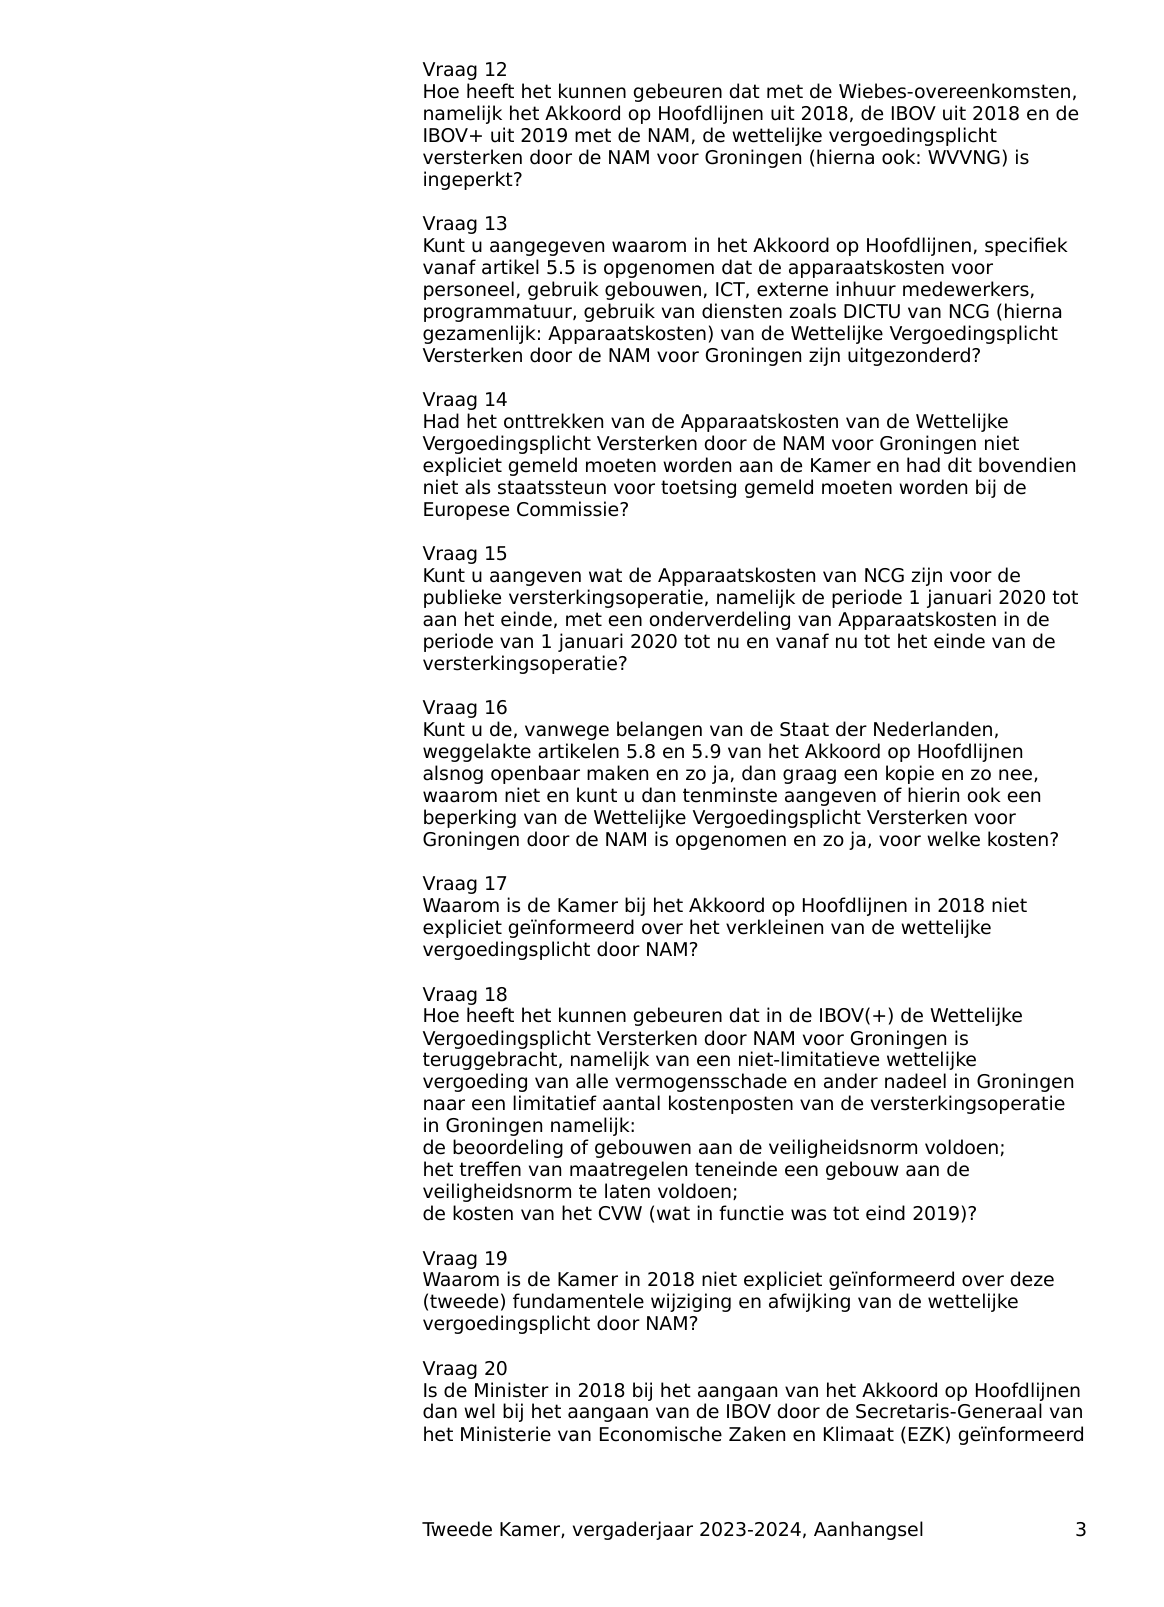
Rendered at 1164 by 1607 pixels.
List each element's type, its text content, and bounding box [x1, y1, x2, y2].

text Vraag 19 [422, 1247, 1087, 1269]
text Kunt u aangegeven waarom in het Akkoord op Hoofdlijnen, specifiek vanaf artikel 5.5 is opgenomen dat de apparaatskosten voor personeel, gebruik gebouwen, ICT, externe inhuur medewerkers, programmatuur, gebruik van diensten zoals DICTU van NCG (hierna gezamenlijk: Apparaatskosten) van de Wettelijke Vergoedingsplicht Versterken door de NAM voor Groningen zijn uitgezonderd? [422, 235, 1087, 367]
text Vraag 16 [422, 697, 1087, 719]
text Vraag 17 [422, 873, 1087, 895]
text Vraag 18 [422, 983, 1087, 1005]
text Hoe heeft het kunnen gebeuren dat met de Wiebes-overeenkomsten, namelijk het Akkoord op Hoofdlijnen uit 2018, de IBOV uit 2018 en de IBOV+ uit 2019 met de NAM, de wettelijke vergoedingsplicht versterken door de NAM voor Groningen (hierna ook: WVVNG) is ingeperkt? [422, 81, 1087, 191]
text Kunt u de, vanwege belangen van de Staat der Nederlanden, weggelakte artikelen 5.8 en 5.9 van het Akkoord op Hoofdlijnen alsnog openbaar maken en zo ja, dan graag een kopie en zo nee, waarom niet en kunt u dan tenminste aangeven of hierin ook een beperking van de Wettelijke Vergoedingsplicht Versterken voor Groningen door de NAM is opgenomen en zo ja, voor welke kosten? [422, 719, 1087, 851]
text Waarom is de Kamer bij het Akkoord op Hoofdlijnen in 2018 niet expliciet geïnformeerd over het verkleinen van de wettelijke vergoedingsplicht door NAM? [422, 895, 1087, 961]
text Vraag 13 [422, 213, 1087, 235]
text Is de Minister in 2018 bij het aangaan van het Akkoord op Hoofdlijnen dan wel bij het aangaan van de IBOV door de Secretaris-Generaal van het Ministerie van Economische Zaken en Klimaat (EZK) geïnformeerd [422, 1379, 1087, 1445]
text Vraag 14 [422, 389, 1087, 411]
text Kunt u aangeven wat de Apparaatskosten van NCG zijn voor de publieke versterkingsoperatie, namelijk de periode 1 januari 2020 tot aan het einde, met een onderverdeling van Apparaatskosten in de periode van 1 januari 2020 tot nu en vanaf nu tot het einde van de versterkingsoperatie? [422, 565, 1087, 675]
text Vraag 12 [422, 59, 1087, 81]
text Hoe heeft het kunnen gebeuren dat in de IBOV(+) de Wettelijke Vergoedingsplicht Versterken door NAM voor Groningen is teruggebracht, namelijk van een niet-limitatieve wettelijke vergoeding van alle vermogensschade en ander nadeel in Groningen naar een limitatief aantal kostenposten van de versterkingsoperatie in Groningen namelijk: [422, 1005, 1087, 1137]
text Had het onttrekken van de Apparaatskosten van de Wettelijke Vergoedingsplicht Versterken door de NAM voor Groningen niet expliciet gemeld moeten worden aan de Kamer en had dit bovendien niet als staatssteun voor toetsing gemeld moeten worden bij de Europese Commissie? [422, 411, 1087, 521]
text de kosten van het CVW (wat in functie was tot eind 2019)? [422, 1203, 1087, 1225]
text de beoordeling of gebouwen aan de veiligheidsnorm voldoen; [422, 1137, 1087, 1159]
text Vraag 20 [422, 1357, 1087, 1379]
text Waarom is de Kamer in 2018 niet expliciet geïnformeerd over deze (tweede) fundamentele wijziging en afwijking van de wettelijke vergoedingsplicht door NAM? [422, 1269, 1087, 1335]
text het treffen van maatregelen teneinde een gebouw aan de veiligheidsnorm te laten voldoen; [422, 1159, 1087, 1203]
text Vraag 15 [422, 543, 1087, 565]
